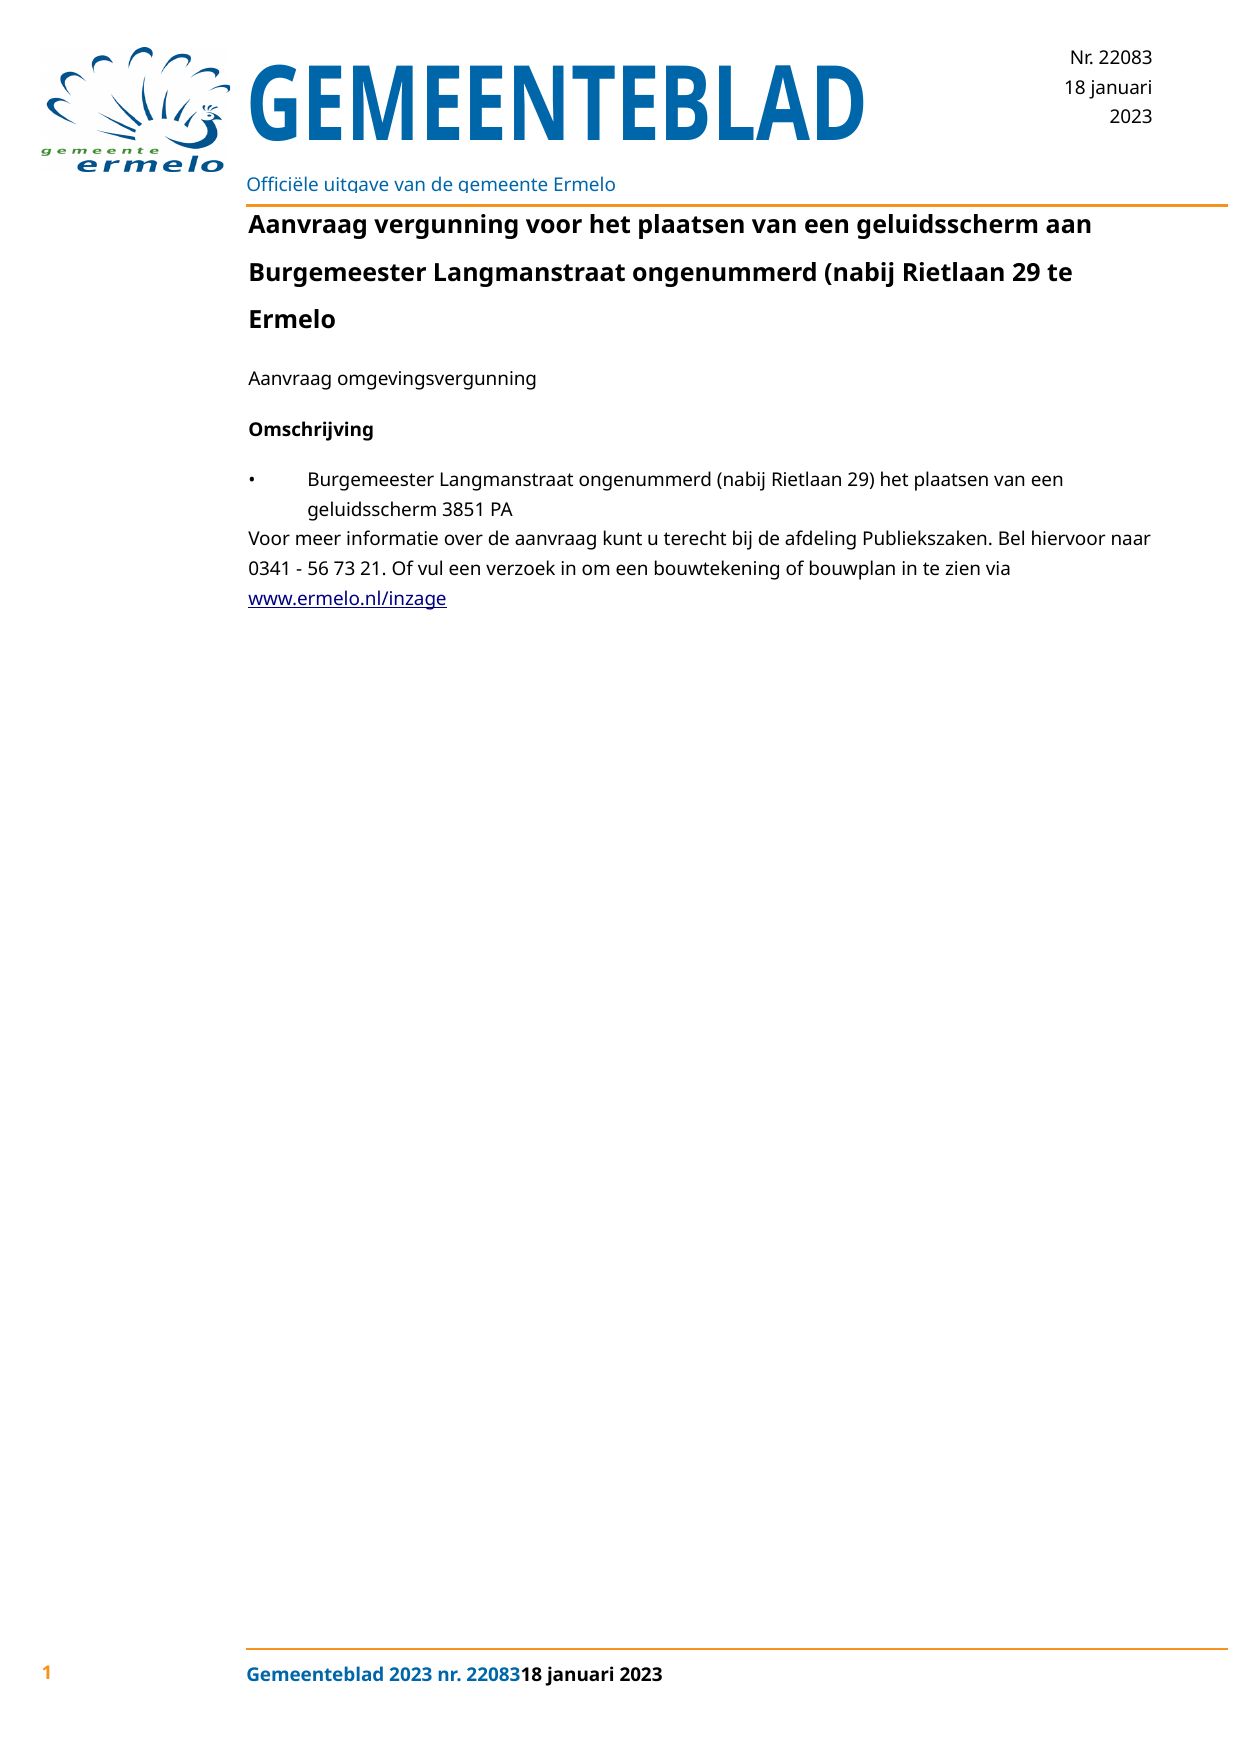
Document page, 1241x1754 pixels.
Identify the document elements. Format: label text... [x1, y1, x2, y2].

list Burgemeester Langmanstraat ongenummerd (nabij Rietlaan 29) het plaatsen van een geluidsscherm 3851 PA [248, 466, 1152, 522]
text Aanvraag omgevingsvergunning [248, 366, 1152, 391]
text Omschrijving [248, 416, 1152, 442]
picture [41, 47, 231, 172]
text Aanvraag vergunning voor het plaatsen van een geluidsscherm aan Burgemeester Langmanstraat ongenummerd (nabij Rietlaan 29 te Ermelo [248, 207, 1152, 336]
text Voor meer informatie over de aanvraag kunt u terecht bij de afdeling Publiekszaken. Bel hiervoor naar 0341 - 56 73 21. Of vul een verzoek in om een bouwtekening of bouwplan in te zien via www.ermelo.nl/inzage [248, 526, 1152, 610]
